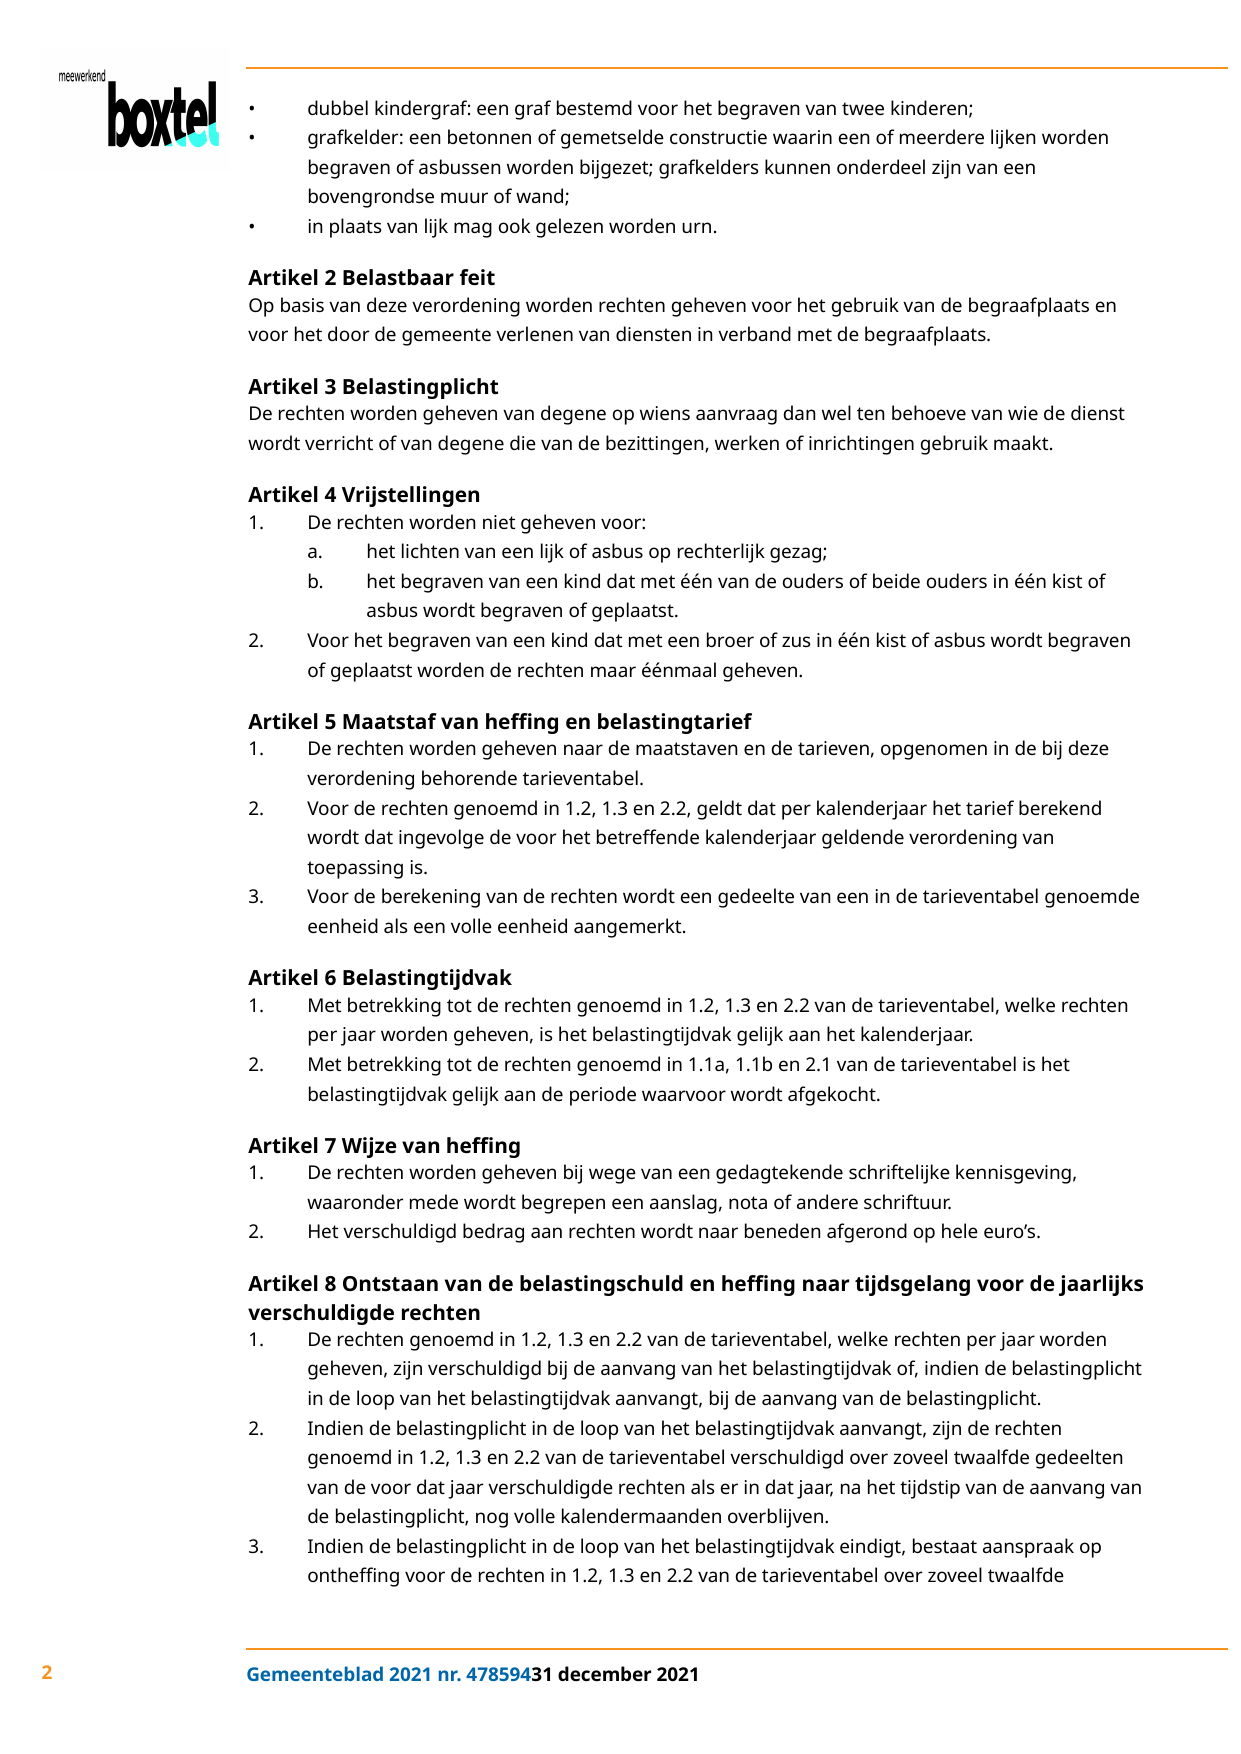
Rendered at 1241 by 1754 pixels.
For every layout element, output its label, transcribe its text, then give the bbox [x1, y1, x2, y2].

text Artikel 7 Wijze van heffing [248, 1131, 1152, 1159]
list De rechten worden geheven bij wege van een gedagtekende schriftelijke kennisgeving, waaronder mede wordt begrepen een aanslag, nota of andere schriftuur. [248, 1159, 1152, 1215]
list dubbel kindergraf: een graf bestemd voor het begraven van twee kinderen; [248, 95, 1152, 121]
list Met betrekking tot de rechten genoemd in 1.2, 1.3 en 2.2 van de tarieventabel, welke rechten per jaar worden geheven, is het belastingtijdvak gelijk aan het kalenderjaar. [248, 992, 1152, 1047]
text Artikel 8 Ontstaan van de belastingschuld en heffing naar tijdsgelang voor de jaarlijks verschuldigde rechten [248, 1269, 1152, 1326]
list het begraven van een kind dat met één van de ouders of beide ouders in één kist of asbus wordt begraven of geplaatst. [307, 568, 1152, 623]
text Artikel 3 Belastingplicht [248, 372, 1152, 400]
list Met betrekking tot de rechten genoemd in 1.1a, 1.1b en 2.1 van de tarieventabel is het belastingtijdvak gelijk aan de periode waarvoor wordt afgekocht. [248, 1051, 1152, 1106]
list het lichten van een lijk of asbus op rechterlijk gezag; [307, 538, 1152, 564]
text Artikel 4 Vrijstellingen [248, 480, 1152, 509]
list in plaats van lijk mag ook gelezen worden urn. [248, 213, 1152, 239]
text Op basis van deze verordening worden rechten geheven voor het gebruik van de begraafplaats en voor het door de gemeente verlenen van diensten in verband met de begraafplaats. [248, 292, 1152, 347]
text Artikel 2 Belastbaar feit [248, 263, 1152, 292]
list De rechten worden niet geheven voor: [248, 509, 1152, 534]
list Voor de rechten genoemd in 1.2, 1.3 en 2.2, geldt dat per kalenderjaar het tarief berekend wordt dat ingevolge de voor het betreffende kalenderjaar geldende verordening van toepassing is. [248, 795, 1152, 880]
list Voor het begraven van een kind dat met een broer of zus in één kist of asbus wordt begraven of geplaatst worden de rechten maar éénmaal geheven. [248, 627, 1152, 682]
list Indien de belastingplicht in de loop van het belastingtijdvak eindigt, bestaat aanspraak op ontheffing voor de rechten in 1.2, 1.3 en 2.2 van de tarieventabel over zoveel twaalfde [248, 1533, 1152, 1588]
list Het verschuldigd bedrag aan rechten wordt naar beneden afgerond op hele euro’s. [248, 1219, 1152, 1244]
list De rechten genoemd in 1.2, 1.3 en 2.2 van de tarieventabel, welke rechten per jaar worden geheven, zijn verschuldigd bij de aanvang van het belastingtijdvak of, indien de belastingplicht in de loop van het belastingtijdvak aanvangt, bij de aanvang van de belastingplicht. [248, 1326, 1152, 1411]
picture [41, 47, 231, 172]
list Voor de berekening van de rechten wordt een gedeelte van een in de tarieventabel genoemde eenheid als een volle eenheid aangemerkt. [248, 883, 1152, 939]
list grafkelder: een betonnen of gemetselde constructie waarin een of meerdere lijken worden begraven of asbussen worden bijgezet; grafkelders kunnen onderdeel zijn van een bovengrondse muur of wand; [248, 124, 1152, 209]
text Artikel 5 Maatstaf van heffing en belastingtarief [248, 707, 1152, 736]
list Indien de belastingplicht in de loop van het belastingtijdvak aanvangt, zijn de rechten genoemd in 1.2, 1.3 en 2.2 van de tarieventabel verschuldigd over zoveel twaalfde gedeelten van de voor dat jaar verschuldigde rechten als er in dat jaar, na het tijdstip van de aanvang van de belastingplicht, nog volle kalendermaanden overblijven. [248, 1415, 1152, 1529]
text Artikel 6 Belastingtijdvak [248, 963, 1152, 992]
text De rechten worden geheven van degene op wiens aanvraag dan wel ten behoeve van wie de dienst wordt verricht of van degene die van de bezittingen, werken of inrichtingen gebruik maakt. [248, 400, 1152, 456]
list De rechten worden geheven naar de maatstaven en de tarieven, opgenomen in de bij deze verordening behorende tarieventabel. [248, 736, 1152, 791]
